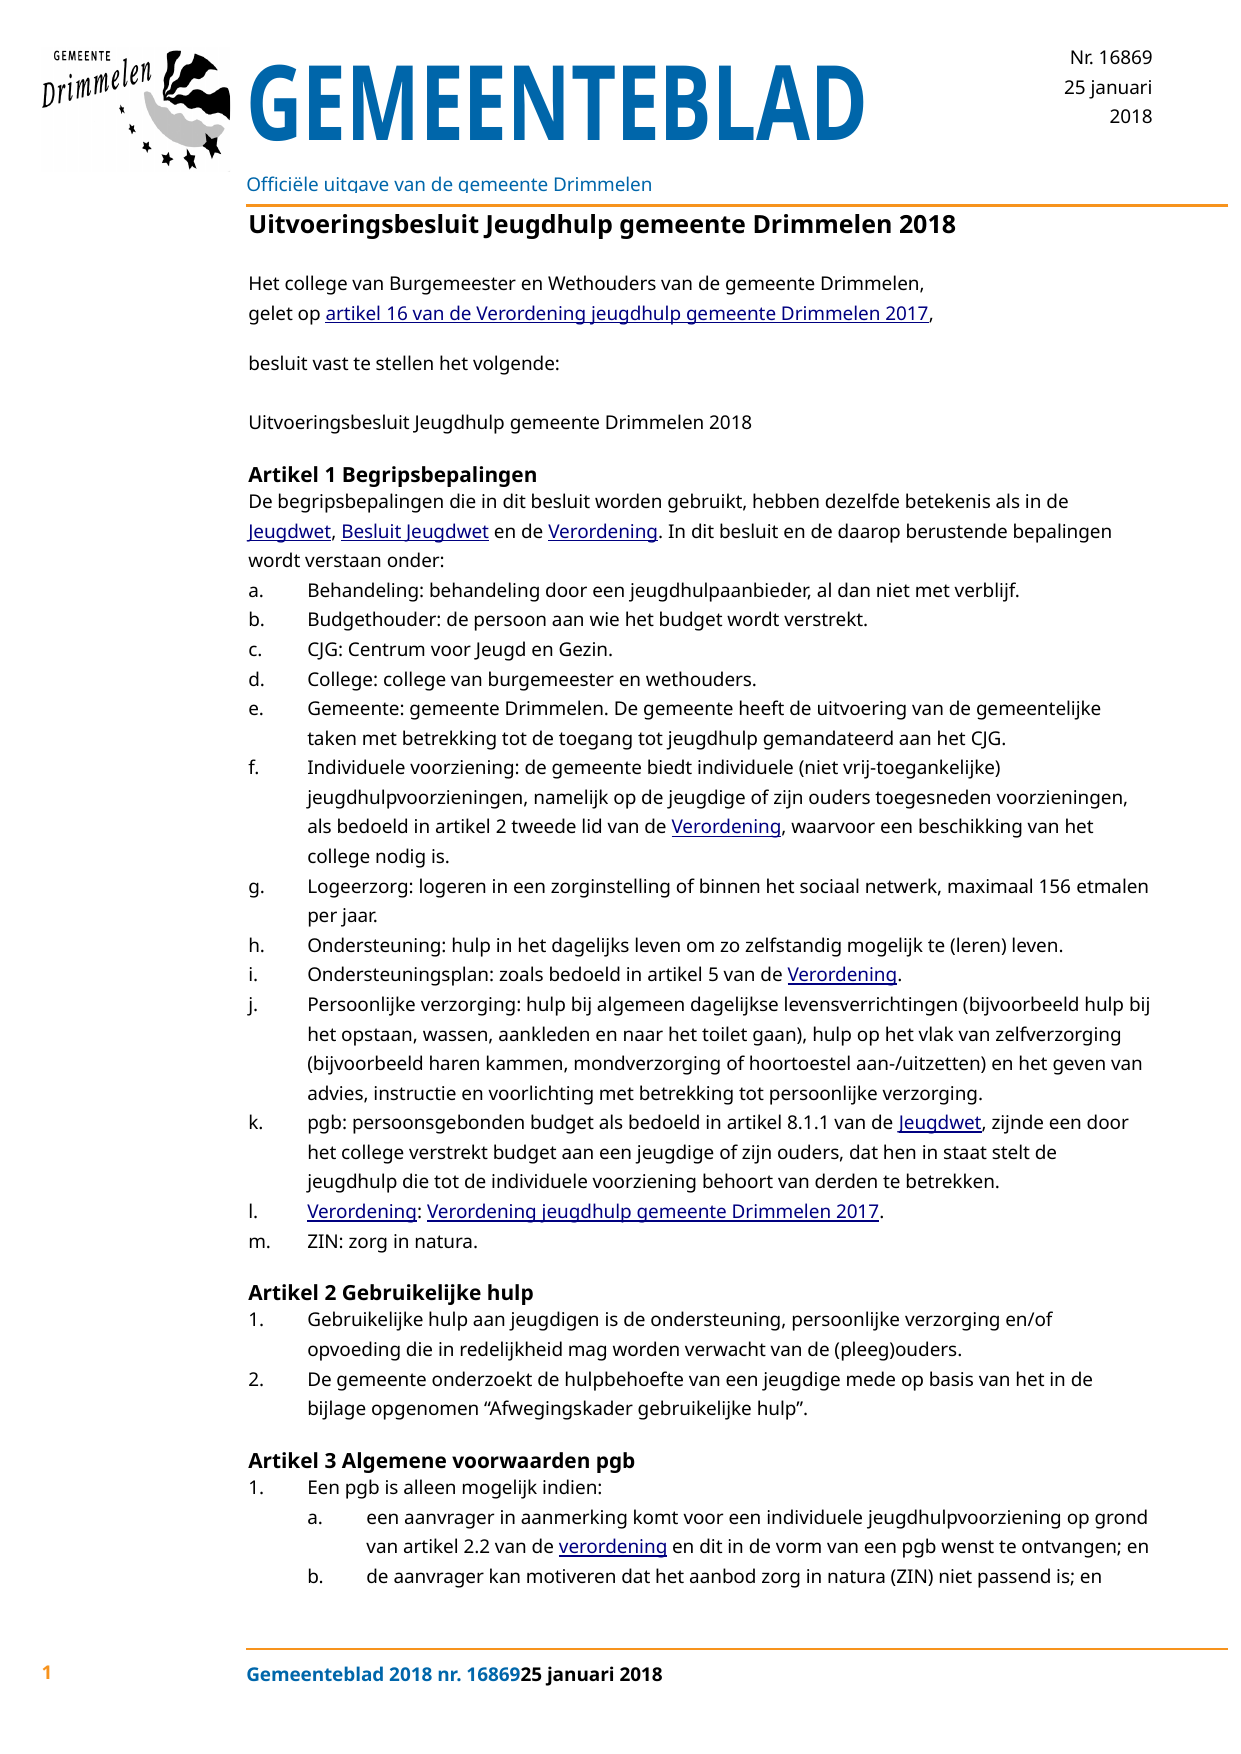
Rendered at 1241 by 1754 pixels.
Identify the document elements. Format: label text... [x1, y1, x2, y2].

text Uitvoeringsbesluit Jeugdhulp gemeente Drimmelen 2018 [248, 207, 1152, 241]
list Ondersteuning: hulp in het dagelijks leven om zo zelfstandig mogelijk te (leren) leven. [248, 932, 1152, 958]
list Gebruikelijke hulp aan jeugdigen is de ondersteuning, persoonlijke verzorging en/of opvoeding die in redelijkheid mag worden verwacht van de (pleeg)ouders. [248, 1307, 1152, 1362]
text Artikel 1 Begripsbepalingen [248, 460, 1152, 488]
list Persoonlijke verzorging: hulp bij algemeen dagelijkse levensverrichtingen (bijvoorbeeld hulp bij het opstaan, wassen, aankleden en naar het toilet gaan), hulp op het vlak van zelfverzorging (bijvoorbeeld haren kammen, mondverzorging of hoortoestel aan-/uitzetten) en het geven van advies, instructie en voorlichting met betrekking tot persoonlijke verzorging. [248, 991, 1152, 1106]
picture [41, 47, 231, 172]
list CJG: Centrum voor Jeugd en Gezin. [248, 636, 1152, 662]
text Het college van Burgemeester en Wethouders van de gemeente Drimmelen, [248, 270, 1152, 296]
list ZIN: zorg in natura. [248, 1228, 1152, 1253]
list Een pgb is alleen mogelijk indien: [248, 1474, 1152, 1500]
text Artikel 2 Gebruikelijke hulp [248, 1278, 1152, 1307]
text gelet op artikel 16 van de Verordening jeugdhulp gemeente Drimmelen 2017, [248, 300, 1152, 326]
list Budgethouder: de persoon aan wie het budget wordt verstrekt. [248, 607, 1152, 632]
list Behandeling: behandeling door een jeugdhulpaanbieder, al dan niet met verblijf. [248, 577, 1152, 603]
text Artikel 3 Algemene voorwaarden pgb [248, 1446, 1152, 1474]
list Logeerzorg: logeren in een zorginstelling of binnen het sociaal netwerk, maximaal 156 etmalen per jaar. [248, 873, 1152, 928]
list Individuele voorziening: de gemeente biedt individuele (niet vrij-toegankelijke) jeugdhulpvoorzieningen, namelijk op de jeugdige of zijn ouders toegesneden voorzieningen, als bedoeld in artikel 2 tweede lid van de Verordening, waarvoor een beschikking van het college nodig is. [248, 754, 1152, 869]
text De begripsbepalingen die in dit besluit worden gebruikt, hebben dezelfde betekenis als in de Jeugdwet, Besluit Jeugdwet en de Verordening. In dit besluit en de daarop berustende bepalingen wordt verstaan onder: [248, 488, 1152, 573]
list College: college van burgemeester en wethouders. [248, 666, 1152, 691]
text besluit vast te stellen het volgende: [248, 350, 1152, 376]
list De gemeente onderzoekt de hulpbehoefte van een jeugdige mede op basis van het in de bijlage opgenomen “Afwegingskader gebruikelijke hulp”. [248, 1366, 1152, 1421]
text Uitvoeringsbesluit Jeugdhulp gemeente Drimmelen 2018 [248, 409, 1152, 435]
list pgb: persoonsgebonden budget als bedoeld in artikel 8.1.1 van de Jeugdwet, zijnde een door het college verstrekt budget aan een jeugdige of zijn ouders, dat hen in staat stelt de jeugdhulp die tot de individuele voorziening behoort van derden te betrekken. [248, 1109, 1152, 1194]
list Ondersteuningsplan: zoals bedoeld in artikel 5 van de Verordening. [248, 962, 1152, 987]
list de aanvrager kan motiveren dat het aanbod zorg in natura (ZIN) niet passend is; en [307, 1563, 1152, 1589]
list Verordening: Verordening jeugdhulp gemeente Drimmelen 2017. [248, 1198, 1152, 1224]
list een aanvrager in aanmerking komt voor een individuele jeugdhulpvoorziening op grond van artikel 2.2 van de verordening en dit in de vorm van een pgb wenst te ontvangen; en [307, 1504, 1152, 1559]
list Gemeente: gemeente Drimmelen. De gemeente heeft de uitvoering van de gemeentelijke taken met betrekking tot de toegang tot jeugdhulp gemandateerd aan het CJG. [248, 695, 1152, 751]
